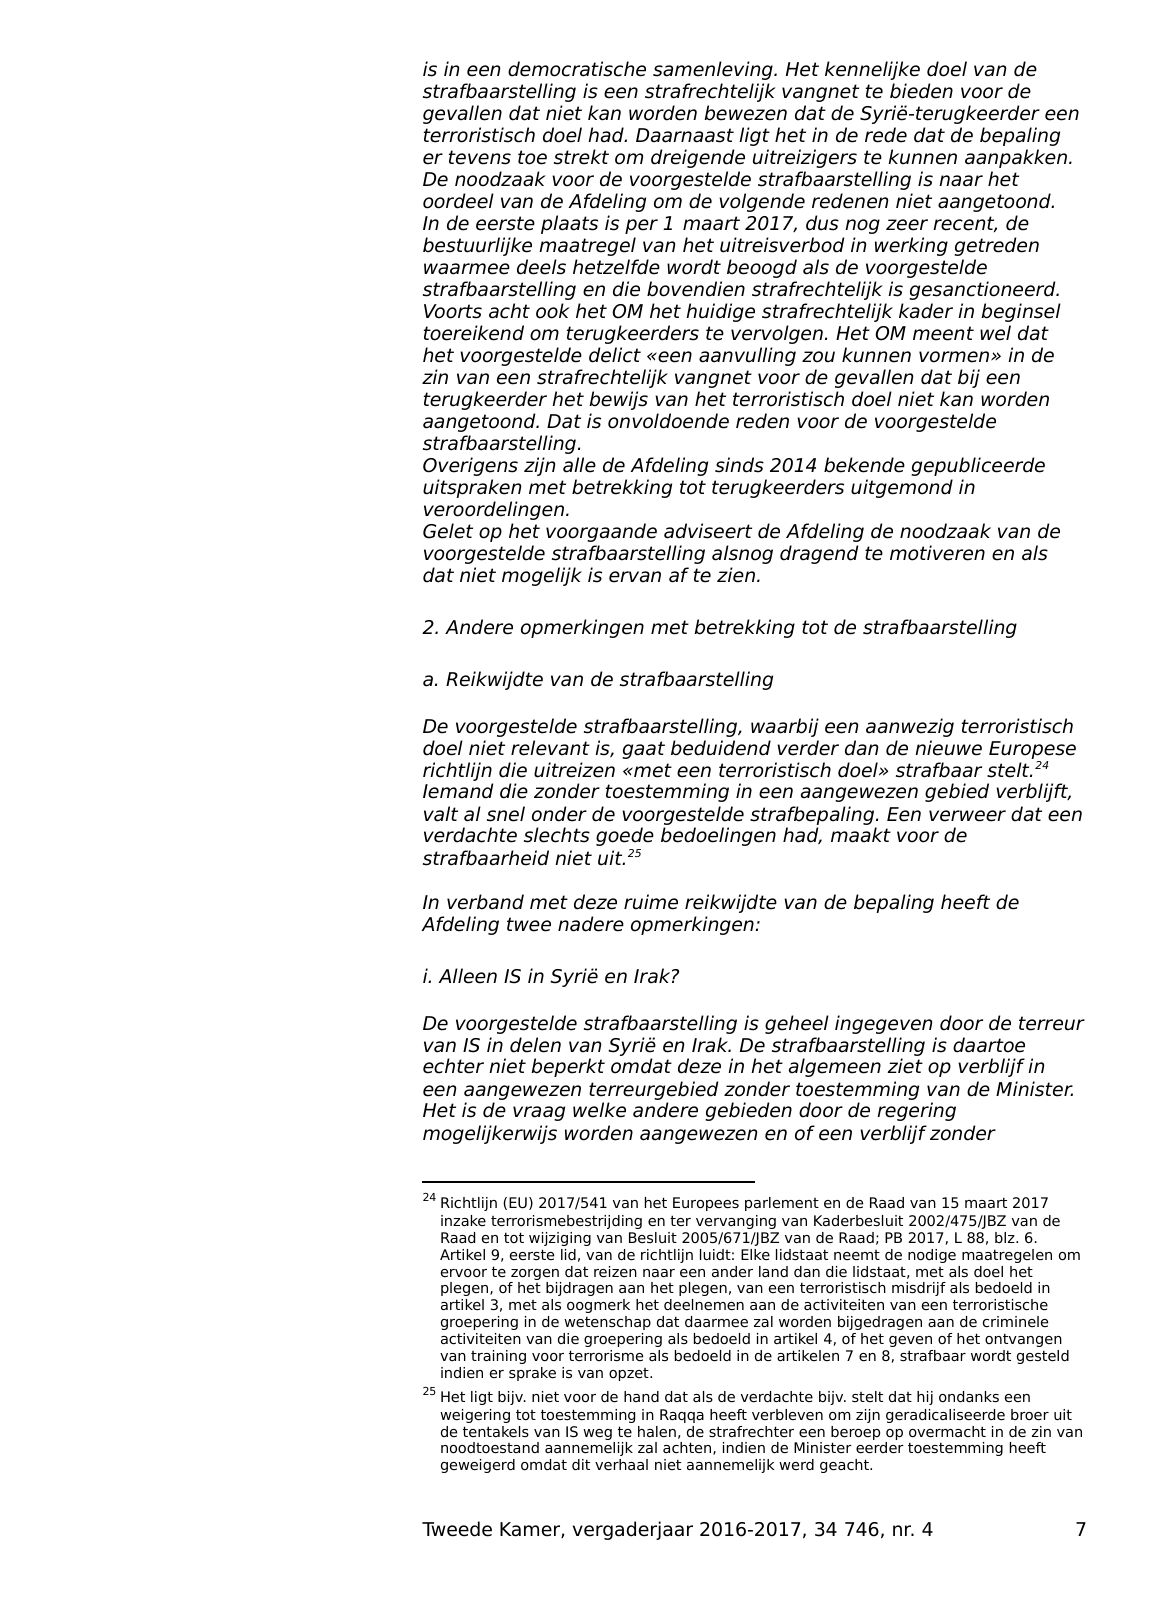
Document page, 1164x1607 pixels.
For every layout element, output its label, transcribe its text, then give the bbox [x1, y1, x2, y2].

text In verband met deze ruime reikwijdte van de bepaling heeft de Afdeling twee nadere opmerkingen: [422, 892, 1087, 936]
text Voorts acht ook het OM het huidige strafrechtelijk kader in beginsel toereikend om terugkeerders te vervolgen. Het OM meent wel dat het voorgestelde delict «een aanvulling zou kunnen vormen» in de zin van een strafrechtelijk vangnet voor de gevallen dat bij een terugkeerder het bewijs van het terroristisch doel niet kan worden aangetoond. Dat is onvoldoende reden voor de voorgestelde strafbaarstelling. [422, 301, 1087, 455]
subtitle a. Reikwijdte van de strafbaarstelling [422, 668, 1087, 691]
text Richtlijn (EU) 2017/541 van het Europees parlement en de Raad van 15 maart 2017 inzake terrorismebestrĳding en ter vervanging van Kaderbesluit 2002/475/JBZ van de Raad en tot wijziging van Besluit 2005/671/JBZ van de Raad; PB 2017, L 88, blz. 6. Artikel 9, eerste lid, van de richtlijn luidt: Elke lidstaat neemt de nodige maatregelen om ervoor te zorgen dat reizen naar een ander land dan die lidstaat, met als doel het plegen, of het bijdragen aan het plegen, van een terroristisch misdrijf als bedoeld in artikel 3, met als oogmerk het deelnemen aan de activiteiten van een terroristische groepering in de wetenschap dat daarmee zal worden bijgedragen aan de criminele activiteiten van die groepering als bedoeld in artikel 4, of het geven of het ontvangen van training voor terrorisme als bedoeld in de artikelen 7 en 8, strafbaar wordt gesteld indien er sprake is van opzet. [422, 1191, 1087, 1382]
text Het ligt bijv. niet voor de hand dat als de verdachte bijv. stelt dat hij ondanks een weigering tot toestemming in Raqqa heeft verbleven om zijn geradicaliseerde broer uit de tentakels van IS weg te halen, de strafrechter een beroep op overmacht in de zin van noodtoestand aannemelijk zal achten, indien de Minister eerder toestemming heeft geweigerd omdat dit verhaal niet aannemelijk werd geacht. [422, 1385, 1087, 1474]
text De voorgestelde strafbaarstelling, waarbij een aanwezig terroristisch doel niet relevant is, gaat beduidend verder dan de nieuwe Europese richtlijn die uitreizen «met een terroristisch doel» strafbaar stelt. Iemand die zonder toestemming in een aangewezen gebied verblijft, valt al snel onder de voorgestelde strafbepaling. Een verweer dat een verdachte slechts goede bedoelingen had, maakt voor de strafbaarheid niet uit. [422, 716, 1087, 869]
text Overigens zijn alle de Afdeling sinds 2014 bekende gepubliceerde uitspraken met betrekking tot terugkeerders uitgemond in veroordelingen. [422, 455, 1087, 521]
text is in een democratische samenleving. Het kennelijke doel van de strafbaarstelling is een strafrechtelijk vangnet te bieden voor de gevallen dat niet kan worden bewezen dat de Syrië-terugkeerder een terroristisch doel had. Daarnaast ligt het in de rede dat de bepaling er tevens toe strekt om dreigende uitreizigers te kunnen aanpakken. [422, 59, 1087, 169]
text De voorgestelde strafbaarstelling is geheel ingegeven door de terreur van IS in delen van Syrië en Irak. De strafbaarstelling is daartoe echter niet beperkt omdat deze in het algemeen ziet op verblijf in een aangewezen terreurgebied zonder toestemming van de Minister. Het is de vraag welke andere gebieden door de regering mogelijkerwijs worden aangewezen en of een verblijf zonder [422, 1012, 1087, 1144]
text De noodzaak voor de voorgestelde strafbaarstelling is naar het oordeel van de Afdeling om de volgende redenen niet aangetoond. [422, 169, 1087, 213]
subtitle i. Alleen IS in Syrië en Irak? [422, 966, 1087, 987]
text Gelet op het voorgaande adviseert de Afdeling de noodzaak van de voorgestelde strafbaarstelling alsnog dragend te motiveren en als dat niet mogelijk is ervan af te zien. [422, 521, 1087, 587]
subtitle 2. Andere opmerkingen met betrekking tot de strafbaarstelling [422, 617, 1087, 638]
text In de eerste plaats is per 1 maart 2017, dus nog zeer recent, de bestuurlijke maatregel van het uitreisverbod in werking getreden waarmee deels hetzelfde wordt beoogd als de voorgestelde strafbaarstelling en die bovendien strafrechtelijk is gesanctioneerd. [422, 213, 1087, 301]
